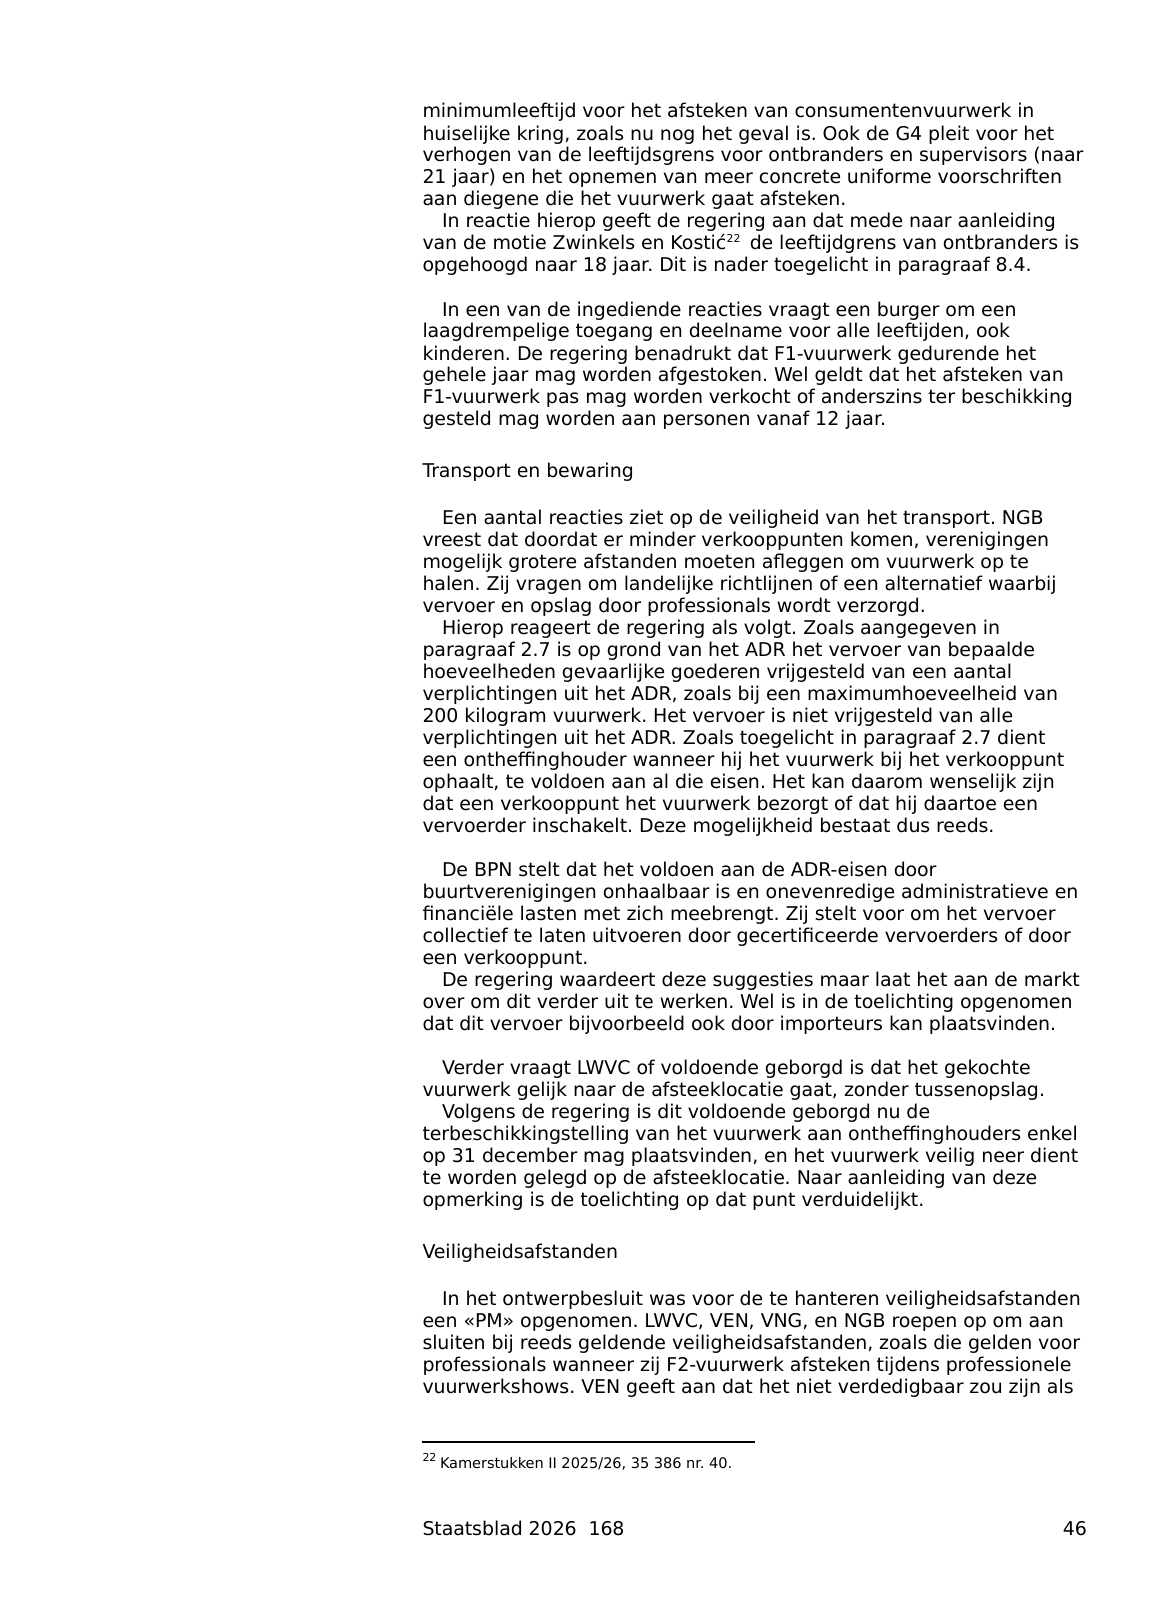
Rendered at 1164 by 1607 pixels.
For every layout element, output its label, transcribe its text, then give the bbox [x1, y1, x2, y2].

text De regering waardeert deze suggesties maar laat het aan de markt over om dit verder uit te werken. Wel is in de toelichting opgenomen dat dit vervoer bijvoorbeeld ook door importeurs kan plaatsvinden. [422, 969, 1087, 1035]
text Kamerstukken II 2025/26, 35 386 nr. 40. [422, 1451, 1087, 1473]
text Volgens de regering is dit voldoende geborgd nu de terbeschikkingstelling van het vuurwerk aan ontheffinghouders enkel op 31 december mag plaatsvinden, en het vuurwerk veilig neer dient te worden gelegd op de afsteeklocatie. Naar aanleiding van deze opmerking is de toelichting op dat punt verduidelijkt. [422, 1101, 1087, 1211]
text Verder vraagt LWVC of voldoende geborgd is dat het gekochte vuurwerk gelijk naar de afsteeklocatie gaat, zonder tussenopslag. [422, 1057, 1087, 1101]
text In het ontwerpbesluit was voor de te hanteren veiligheidsafstanden een «PM» opgenomen. LWVC, VEN, VNG, en NGB roepen op om aan sluiten bij reeds geldende veiligheidsafstanden, zoals die gelden voor professionals wanneer zij F2-vuurwerk afsteken tijdens professionele vuurwerkshows. VEN geeft aan dat het niet verdedigbaar zou zijn als [422, 1288, 1087, 1398]
text Een aantal reacties ziet op de veiligheid van het transport. NGB vreest dat doordat er minder verkooppunten komen, verenigingen mogelijk grotere afstanden moeten afleggen om vuurwerk op te halen. Zij vragen om landelijke richtlijnen of een alternatief waarbij vervoer en opslag door professionals wordt verzorgd. [422, 507, 1087, 617]
text In reactie hierop geeft de regering aan dat mede naar aanleiding van de motie Zwinkels en Kostić de leeftijdgrens van ontbranders is opgehoogd naar 18 jaar. Dit is nader toegelicht in paragraaf 8.4. [422, 210, 1087, 276]
subtitle Transport en bewaring [422, 460, 1087, 482]
text minimumleeftijd voor het afsteken van consumentenvuurwerk in huiselijke kring, zoals nu nog het geval is. Ook de G4 pleit voor het verhogen van de leeftijdsgrens voor ontbranders en supervisors (naar 21 jaar) en het opnemen van meer concrete uniforme voorschriften aan diegene die het vuurwerk gaat afsteken. [422, 100, 1087, 210]
text Hierop reageert de regering als volgt. Zoals aangegeven in paragraaf 2.7 is op grond van het ADR het vervoer van bepaalde hoeveelheden gevaarlijke goederen vrijgesteld van een aantal verplichtingen uit het ADR, zoals bij een maximumhoeveelheid van 200 kilogram vuurwerk. Het vervoer is niet vrijgesteld van alle verplichtingen uit het ADR. Zoals toegelicht in paragraaf 2.7 dient een ontheffinghouder wanneer hij het vuurwerk bij het verkooppunt ophaalt, te voldoen aan al die eisen. Het kan daarom wenselijk zijn dat een verkooppunt het vuurwerk bezorgt of dat hij daartoe een vervoerder inschakelt. Deze mogelijkheid bestaat dus reeds. [422, 617, 1087, 837]
text De BPN stelt dat het voldoen aan de ADR-eisen door buurtverenigingen onhaalbaar is en onevenredige administratieve en financiële lasten met zich meebrengt. Zij stelt voor om het vervoer collectief te laten uitvoeren door gecertificeerde vervoerders of door een verkooppunt. [422, 859, 1087, 969]
subtitle Veiligheidsafstanden [422, 1241, 1087, 1263]
text In een van de ingediende reacties vraagt een burger om een laagdrempelige toegang en deelname voor alle leeftijden, ook kinderen. De regering benadrukt dat F1-vuurwerk gedurende het gehele jaar mag worden afgestoken. Wel geldt dat het afsteken van F1-vuurwerk pas mag worden verkocht of anderszins ter beschikking gesteld mag worden aan personen vanaf 12 jaar. [422, 298, 1087, 430]
